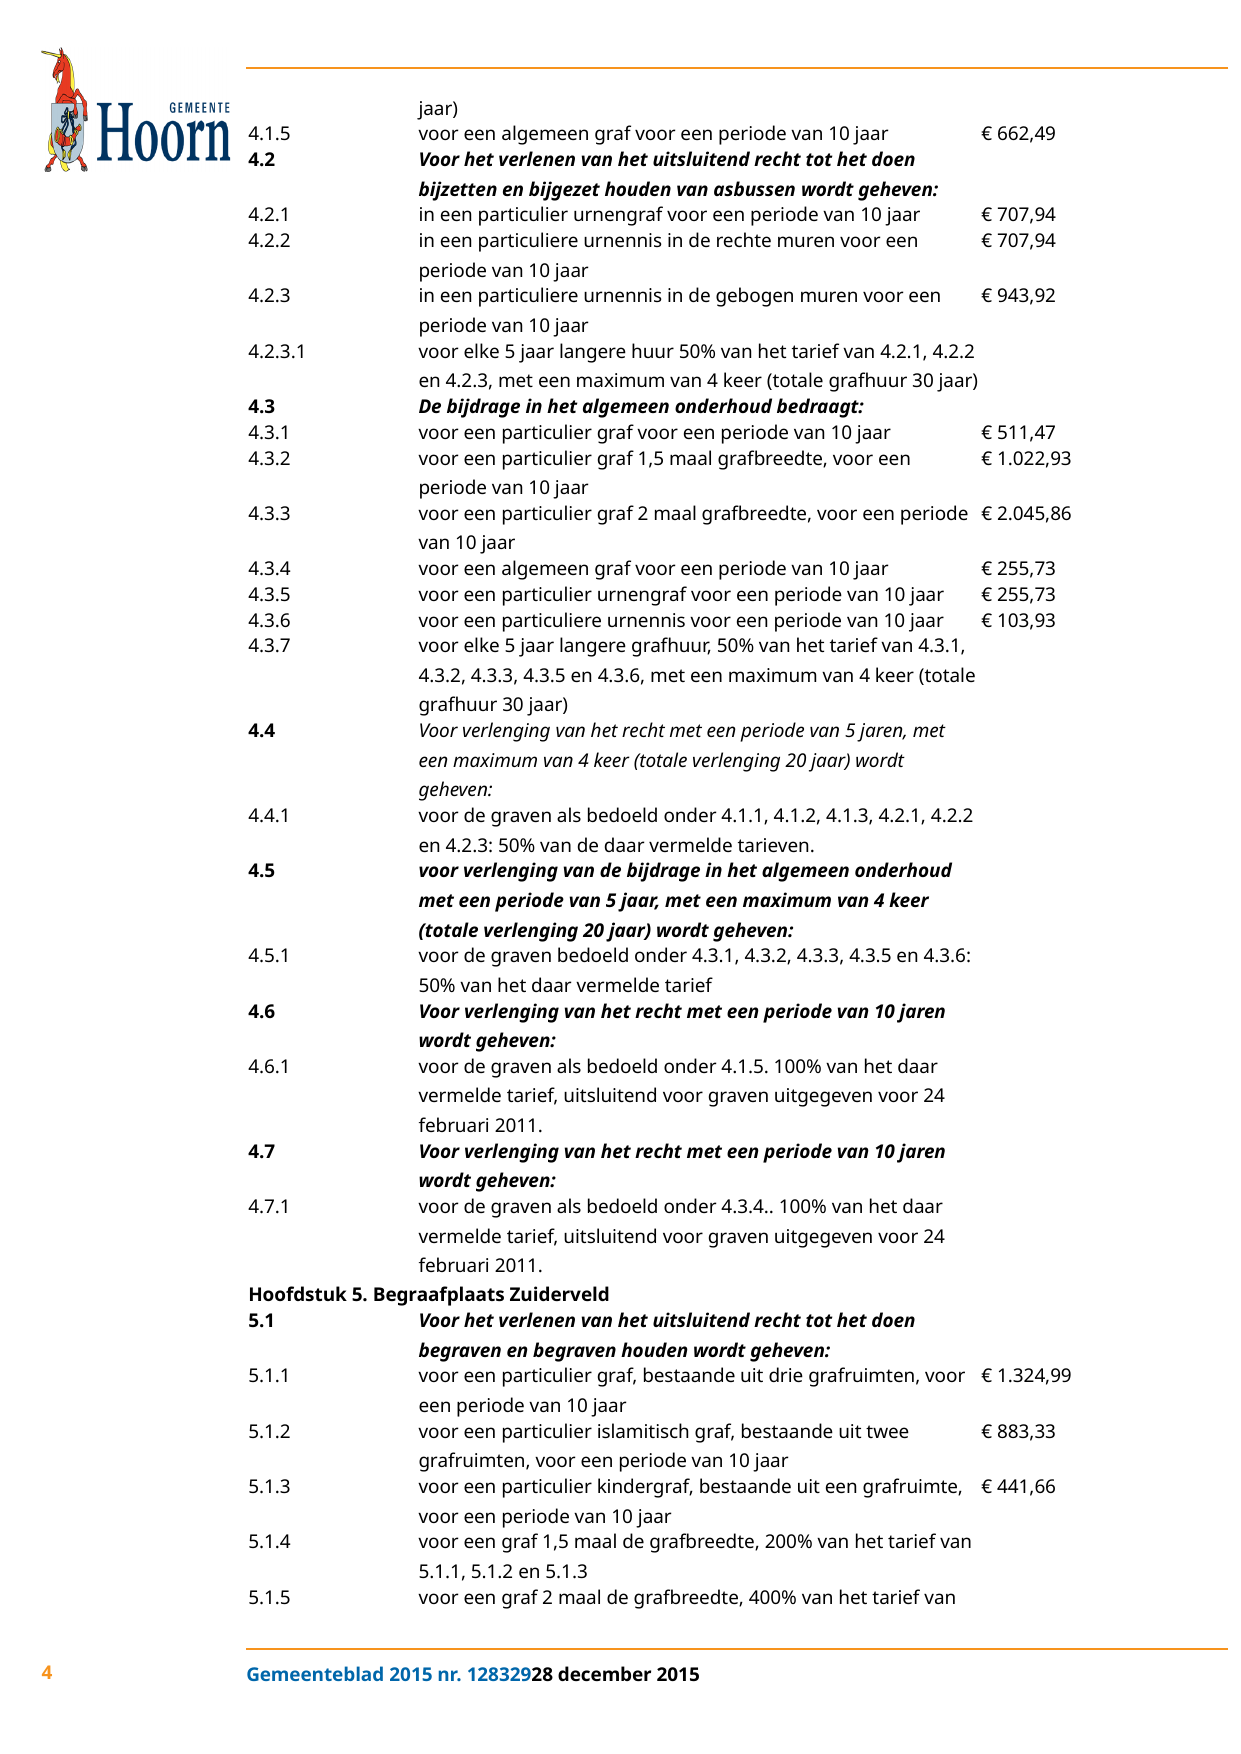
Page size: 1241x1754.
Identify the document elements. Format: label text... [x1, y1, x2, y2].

table_cell [981, 1584, 1152, 1609]
table_cell 5.1.4 [248, 1529, 418, 1584]
table_cell voor een particulier graf voor een periode van 10 jaar [418, 419, 981, 445]
table_cell voor een algemeen graf voor een periode van 10 jaar [418, 121, 981, 146]
table_cell 5.1.3 [248, 1473, 418, 1528]
table_cell voor een particulier islamitisch graf, bestaande uit twee grafruimten, voor een periode van 10 jaar [418, 1418, 981, 1473]
table_cell € 707,94 [981, 202, 1152, 227]
table_cell € 255,73 [981, 555, 1152, 581]
table_cell 4.3.2 [248, 445, 418, 500]
table_cell € 441,66 [981, 1473, 1152, 1528]
table_cell [981, 95, 1152, 121]
table_cell 4.7.1 [248, 1193, 418, 1278]
table_cell jaar) [418, 95, 981, 121]
table_cell [981, 393, 1152, 419]
table_cell Voor verlenging van het recht met een periode van 5 jaren, met een maximum van 4 keer (totale verlenging 20 jaar) wordt geheven: [418, 718, 981, 802]
table_cell Voor verlenging van het recht met een periode van 10 jaren wordt geheven: [418, 1138, 981, 1193]
table_cell voor een particulier kindergraf, bestaande uit een grafruimte, voor een periode van 10 jaar [418, 1473, 981, 1528]
table_cell voor een particulier graf 2 maal grafbreedte, voor een periode van 10 jaar [418, 500, 981, 555]
table_cell 4.3 [248, 393, 418, 419]
table_cell [981, 633, 1152, 717]
table_cell 4.6 [248, 998, 418, 1053]
table_cell [981, 338, 1152, 393]
table_cell 4.3.3 [248, 500, 418, 555]
table_cell [981, 802, 1152, 858]
table_cell voor de graven als bedoeld onder 4.1.5. 100% van het daar vermelde tarief, uitsluitend voor graven uitgegeven voor 24 februari 2011. [418, 1053, 981, 1138]
table_cell 4.4.1 [248, 802, 418, 858]
table_cell 4.5.1 [248, 943, 418, 998]
table_cell in een particulier urnengraf voor een periode van 10 jaar [418, 202, 981, 227]
table_cell 4.2.1 [248, 202, 418, 227]
table_cell 4.2.2 [248, 227, 418, 283]
table_cell voor een particuliere urnennis voor een periode van 10 jaar [418, 607, 981, 632]
table_cell voor een particulier graf 1,5 maal grafbreedte, voor een periode van 10 jaar [418, 445, 981, 500]
table_cell voor een algemeen graf voor een periode van 10 jaar [418, 555, 981, 581]
table_cell [981, 718, 1152, 802]
table_cell in een particuliere urnennis in de rechte muren voor een periode van 10 jaar [418, 227, 981, 283]
table_cell 4.4 [248, 718, 418, 802]
table_cell € 103,93 [981, 607, 1152, 632]
table_cell € 883,33 [981, 1418, 1152, 1473]
table_cell 4.3.4 [248, 555, 418, 581]
table_cell De bijdrage in het algemeen onderhoud bedraagt: [418, 393, 981, 419]
table_cell 5.1.2 [248, 1418, 418, 1473]
table_cell [248, 95, 418, 121]
table_cell € 1.324,99 [981, 1363, 1152, 1418]
table_cell Voor het verlenen van het uitsluitend recht tot het doen bijzetten en bijgezet houden van asbussen wordt geheven: [418, 146, 981, 202]
table_cell € 662,49 [981, 121, 1152, 146]
table_cell 5.1.5 [248, 1584, 418, 1609]
table_cell € 255,73 [981, 581, 1152, 607]
table_cell 4.3.7 [248, 633, 418, 717]
table_cell voor een particulier urnengraf voor een periode van 10 jaar [418, 581, 981, 607]
table_cell 4.7 [248, 1138, 418, 1193]
table_cell 4.3.1 [248, 419, 418, 445]
table_cell € 511,47 [981, 419, 1152, 445]
table_cell [981, 998, 1152, 1053]
table_cell 4.2.3.1 [248, 338, 418, 393]
table_cell 5.1.1 [248, 1363, 418, 1418]
table_cell 4.6.1 [248, 1053, 418, 1138]
table_cell 4.1.5 [248, 121, 418, 146]
table_cell voor een particulier graf, bestaande uit drie grafruimten, voor een periode van 10 jaar [418, 1363, 981, 1418]
table_cell voor een graf 1,5 maal de grafbreedte, 200% van het tarief van 5.1.1, 5.1.2 en 5.1.3 [418, 1529, 981, 1584]
table_cell voor de graven bedoeld onder 4.3.1, 4.3.2, 4.3.3, 4.3.5 en 4.3.6: 50% van het daar vermelde tarief [418, 943, 981, 998]
table_cell 4.3.5 [248, 581, 418, 607]
table_cell [981, 146, 1152, 202]
table_cell € 2.045,86 [981, 500, 1152, 555]
table_cell 4.2 [248, 146, 418, 202]
table_cell 5.1 [248, 1307, 418, 1363]
table_cell voor elke 5 jaar langere huur 50% van het tarief van 4.2.1, 4.2.2 en 4.2.3, met een maximum van 4 keer (totale grafhuur 30 jaar) [418, 338, 981, 393]
table_cell [981, 1138, 1152, 1193]
table_cell voor verlenging van de bijdrage in het algemeen onderhoud met een periode van 5 jaar, met een maximum van 4 keer (totale verlenging 20 jaar) wordt geheven: [418, 858, 981, 942]
table_cell 4.2.3 [248, 283, 418, 338]
table_cell [981, 1529, 1152, 1584]
table_cell [981, 1307, 1152, 1363]
table_cell in een particuliere urnennis in de gebogen muren voor een periode van 10 jaar [418, 283, 981, 338]
table_cell [981, 858, 1152, 942]
table_header Hoofdstuk 5. Begraafplaats Zuiderveld [248, 1282, 981, 1307]
table_cell voor de graven als bedoeld onder 4.3.4.. 100% van het daar vermelde tarief, uitsluitend voor graven uitgegeven voor 24 februari 2011. [418, 1193, 981, 1278]
table_cell voor elke 5 jaar langere grafhuur, 50% van het tarief van 4.3.1, 4.3.2, 4.3.3, 4.3.5 en 4.3.6, met een maximum van 4 keer (totale grafhuur 30 jaar) [418, 633, 981, 717]
table_cell [981, 1193, 1152, 1278]
picture [41, 47, 231, 172]
table_cell € 943,92 [981, 283, 1152, 338]
table_cell [981, 1053, 1152, 1138]
table_cell 4.5 [248, 858, 418, 942]
table_cell € 1.022,93 [981, 445, 1152, 500]
table_header [981, 1282, 1152, 1307]
table_cell voor een graf 2 maal de grafbreedte, 400% van het tarief van [418, 1584, 981, 1609]
table_cell [981, 943, 1152, 998]
table_cell voor de graven als bedoeld onder 4.1.1, 4.1.2, 4.1.3, 4.2.1, 4.2.2 en 4.2.3: 50% van de daar vermelde tarieven. [418, 802, 981, 858]
table_cell € 707,94 [981, 227, 1152, 283]
table_cell Voor het verlenen van het uitsluitend recht tot het doen begraven en begraven houden wordt geheven: [418, 1307, 981, 1363]
table_cell 4.3.6 [248, 607, 418, 632]
table_cell Voor verlenging van het recht met een periode van 10 jaren wordt geheven: [418, 998, 981, 1053]
